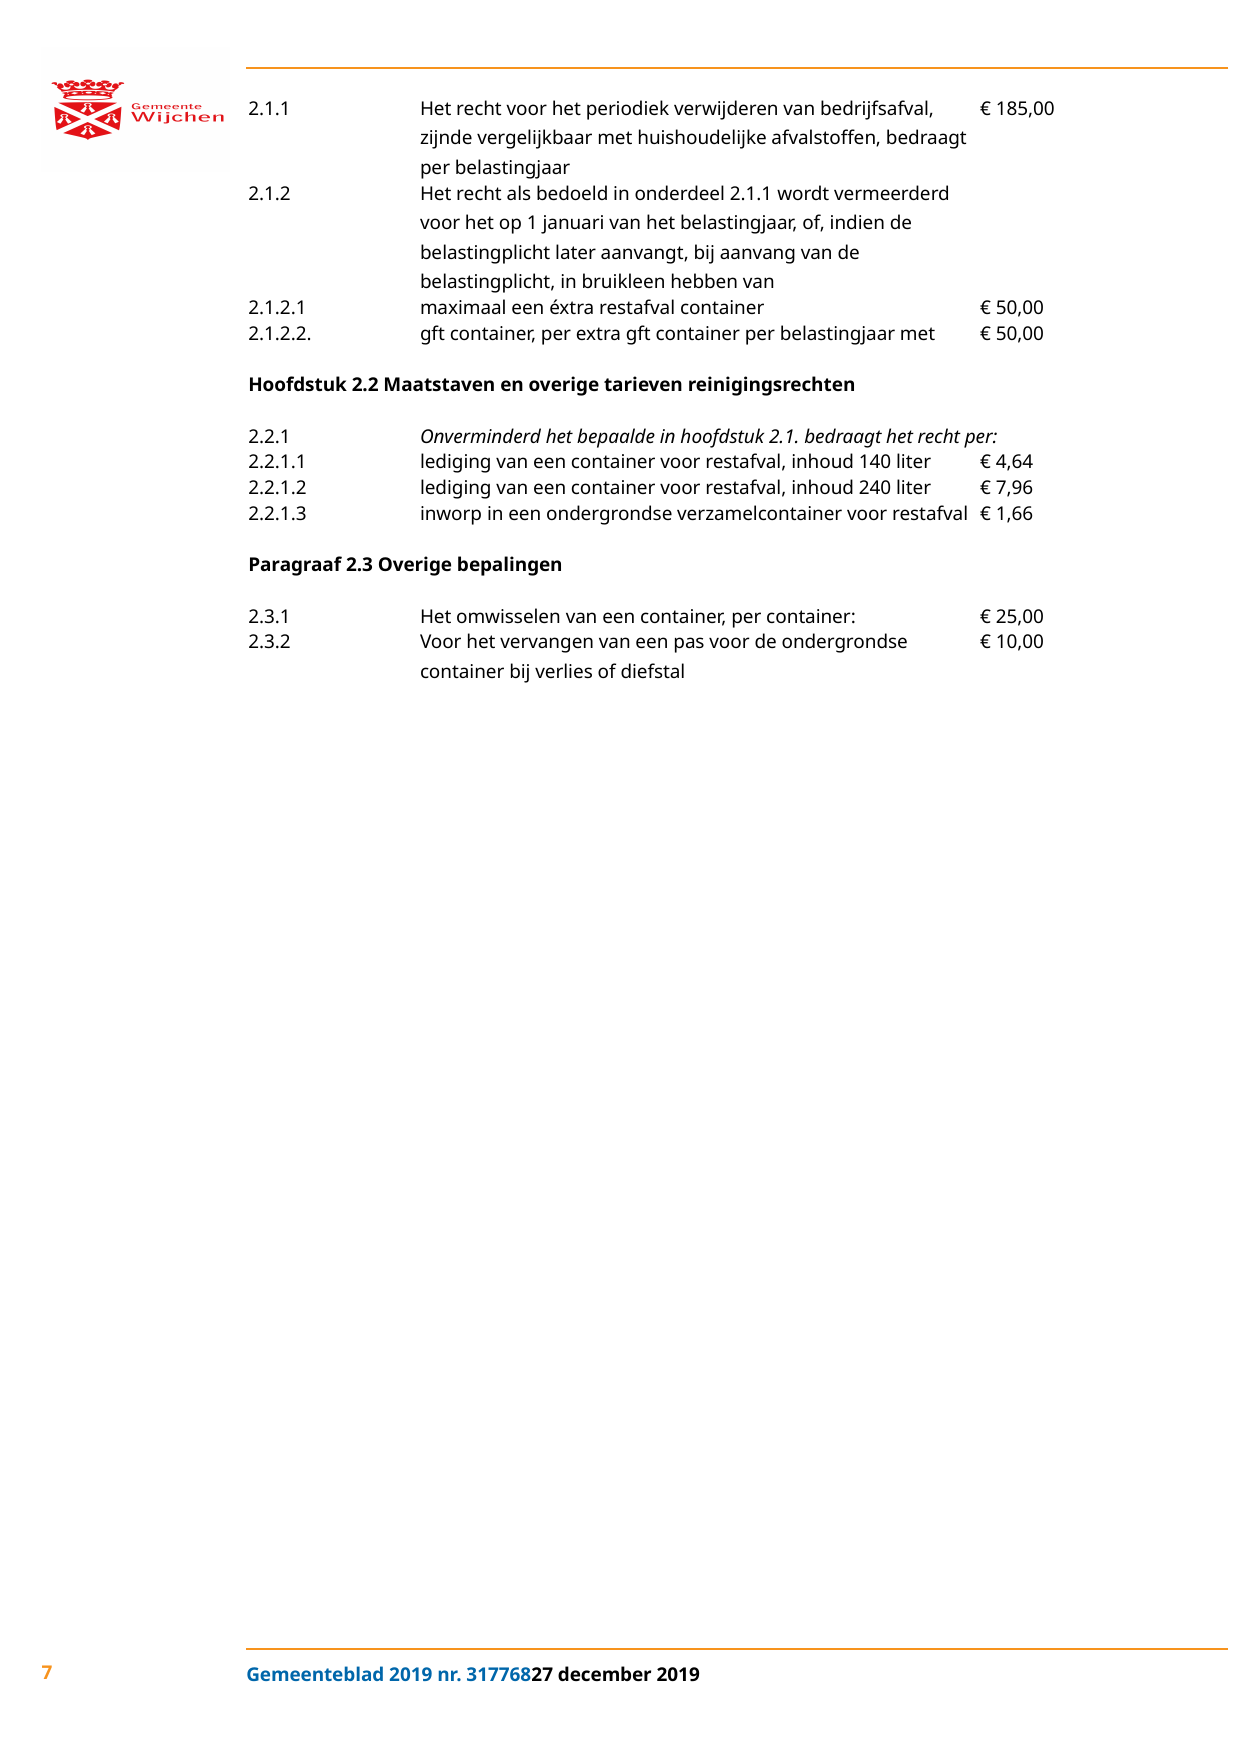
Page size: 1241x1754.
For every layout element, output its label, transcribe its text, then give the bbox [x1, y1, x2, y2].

table_cell 2.1.2 [248, 180, 420, 294]
table_cell € 50,00 [980, 320, 1152, 346]
table_cell inworp in een ondergrondse verzamelcontainer voor restafval [420, 500, 980, 526]
table_cell Onverminderd het bepaalde in hoofdstuk 2.1. bedraagt het recht per: [420, 423, 1152, 448]
table_cell Hoofdstuk 2.2 Maatstaven en overige tarieven reinigingsrechten [248, 371, 1152, 397]
table_cell 2.3.1 [248, 603, 420, 629]
table_cell 2.1.1 [248, 95, 420, 180]
table_cell 2.2.1.2 [248, 474, 420, 500]
table_cell gft container, per extra gft container per belastingjaar met [420, 320, 980, 346]
table_cell 2.2.1 [248, 423, 420, 448]
table_cell 2.1.2.2. [248, 320, 420, 346]
table_cell 2.3.2 [248, 629, 420, 684]
table_cell Het recht als bedoeld in onderdeel 2.1.1 wordt vermeerderd voor het op 1 januari van het belastingjaar, of, indien de belastingplicht later aanvangt, bij aanvang van de belastingplicht, in bruikleen hebben van [420, 180, 980, 294]
table_cell Het recht voor het periodiek verwijderen van bedrijfsafval, zijnde vergelijkbaar met huishoudelijke afvalstoffen, bedraagt per belastingjaar [420, 95, 980, 180]
table_cell 2.2.1.3 [248, 500, 420, 526]
table_cell [248, 346, 1152, 371]
table_cell € 50,00 [980, 294, 1152, 320]
table_cell maximaal een éxtra restafval container [420, 294, 980, 320]
table_cell 2.2.1.1 [248, 449, 420, 474]
table_cell [980, 180, 1152, 294]
table_cell lediging van een container voor restafval, inhoud 240 liter [420, 474, 980, 500]
table_cell [248, 577, 1152, 603]
table_cell € 1,66 [980, 500, 1152, 526]
picture [41, 47, 231, 172]
table_cell € 10,00 [980, 629, 1152, 684]
table_cell [248, 397, 1152, 423]
table_cell Paragraaf 2.3 Overige bepalingen [248, 551, 1152, 577]
table_cell [248, 526, 420, 551]
table_cell € 4,64 [980, 449, 1152, 474]
table_cell lediging van een container voor restafval, inhoud 140 liter [420, 449, 980, 474]
table_cell 2.1.2.1 [248, 294, 420, 320]
table_cell [420, 526, 980, 551]
table_cell € 7,96 [980, 474, 1152, 500]
table_cell Voor het vervangen van een pas voor de ondergrondse container bij verlies of diefstal [420, 629, 980, 684]
table_cell € 25,00 [980, 603, 1152, 629]
table_cell € 185,00 [980, 95, 1152, 180]
table_cell [980, 526, 1152, 551]
table_cell Het omwisselen van een container, per container: [420, 603, 980, 629]
